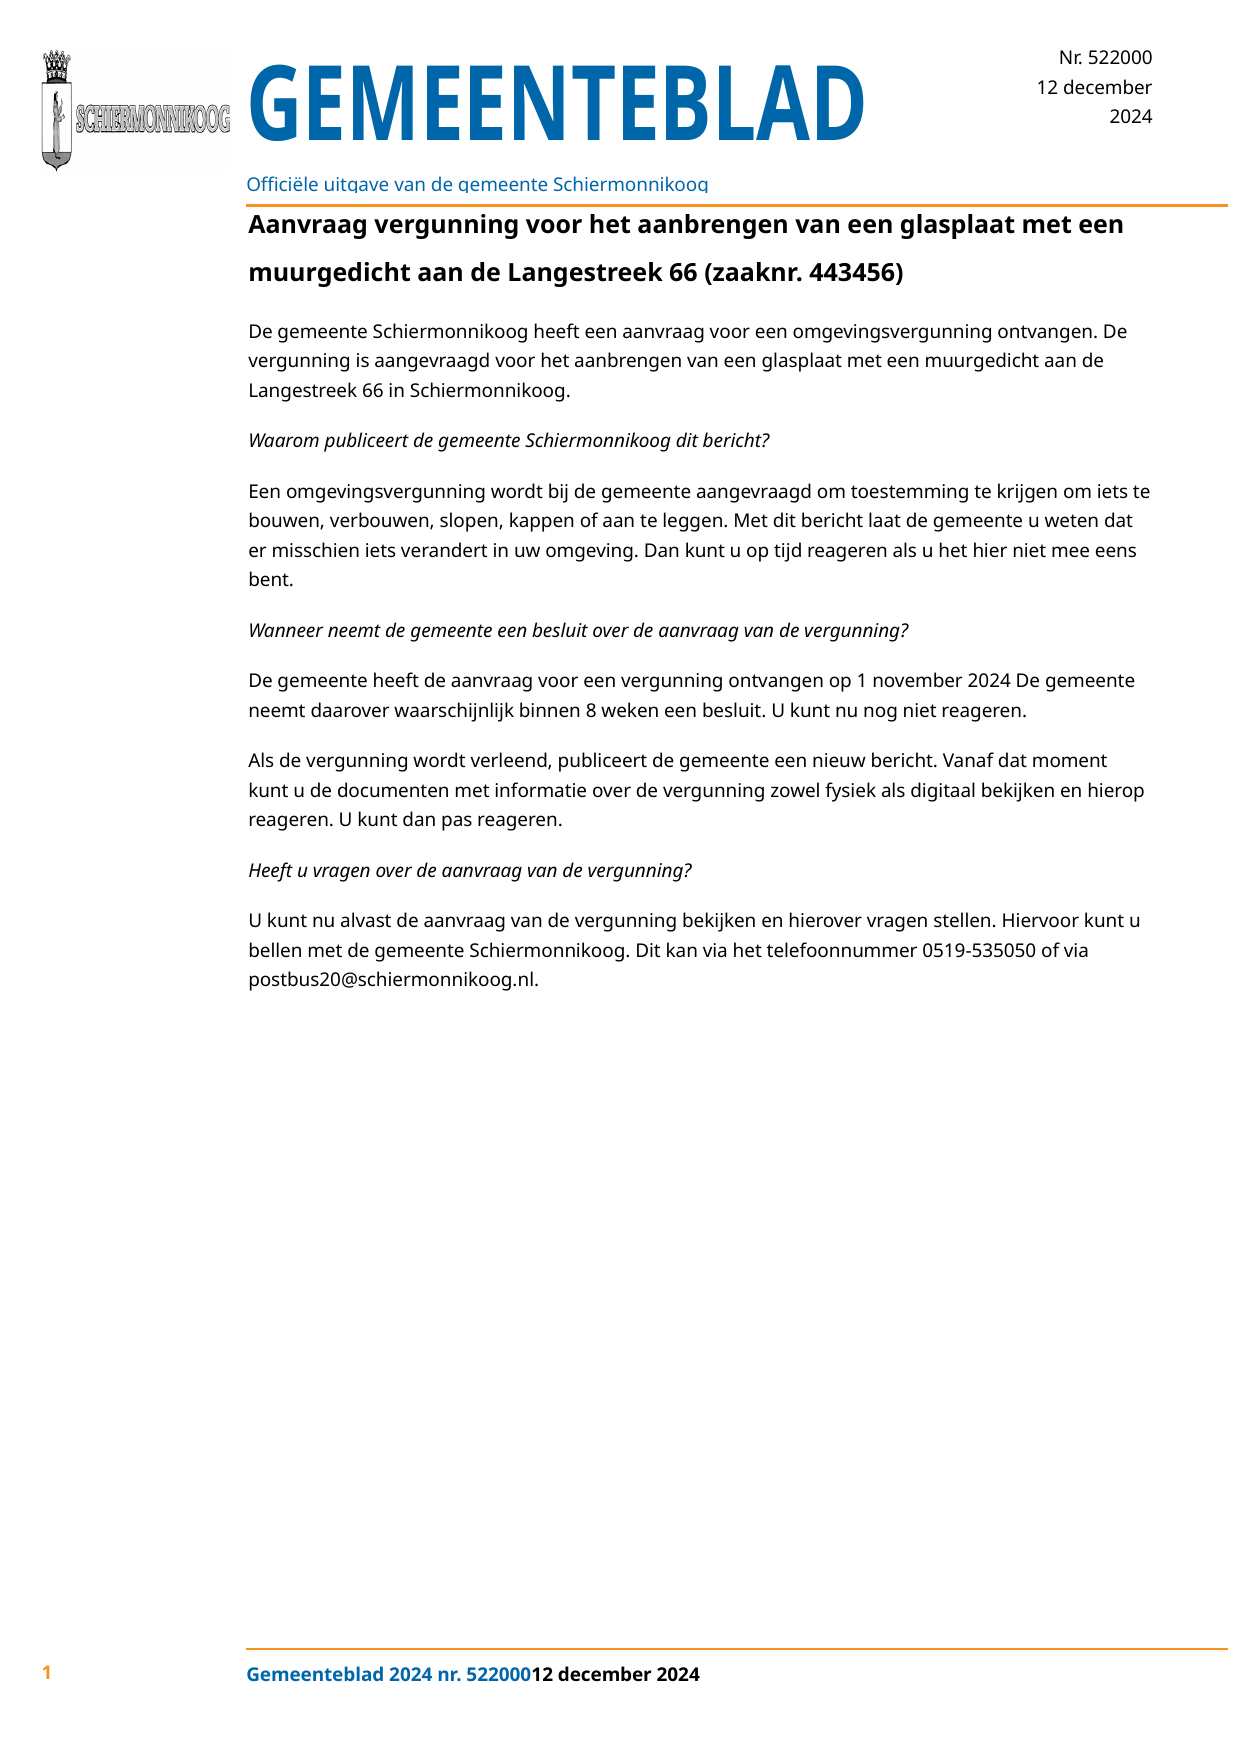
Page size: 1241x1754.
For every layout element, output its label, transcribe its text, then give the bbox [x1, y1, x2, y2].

text De gemeente Schiermonnikoog heeft een aanvraag voor een omgevingsvergunning ontvangen. De vergunning is aangevraagd voor het aanbrengen van een glasplaat met een muurgedicht aan de Langestreek 66 in Schiermonnikoog. [248, 318, 1152, 403]
text Als de vergunning wordt verleend, publiceert de gemeente een nieuw bericht. Vanaf dat moment kunt u de documenten met informatie over de vergunning zowel fysiek als digitaal bekijken en hierop reageren. U kunt dan pas reageren. [248, 747, 1152, 832]
text Aanvraag vergunning voor het aanbrengen van een glasplaat met een muurgedicht aan de Langestreek 66 (zaaknr. 443456) [248, 207, 1152, 288]
text Een omgevingsvergunning wordt bij de gemeente aangevraagd om toestemming te krijgen om iets te bouwen, verbouwen, slopen, kappen of aan te leggen. Met dit bericht laat de gemeente u weten dat er misschien iets verandert in uw omgeving. Dan kunt u op tijd reageren als u het hier niet mee eens bent. [248, 478, 1152, 592]
text Waarom publiceert de gemeente Schiermonnikoog dit bericht? [248, 427, 1152, 453]
text U kunt nu alvast de aanvraag van de vergunning bekijken en hierover vragen stellen. Hiervoor kunt u bellen met de gemeente Schiermonnikoog. Dit kan via het telefoonnummer 0519-535050 of via postbus20@schiermonnikoog.nl. [248, 907, 1152, 992]
text De gemeente heeft de aanvraag voor een vergunning ontvangen op 1 november 2024 De gemeente neemt daarover waarschijnlijk binnen 8 weken een besluit. U kunt nu nog niet reageren. [248, 667, 1152, 723]
text Wanneer neemt de gemeente een besluit over de aanvraag van de vergunning? [248, 617, 1152, 643]
picture [41, 47, 231, 172]
text Heeft u vragen over de aanvraag van de vergunning? [248, 857, 1152, 883]
